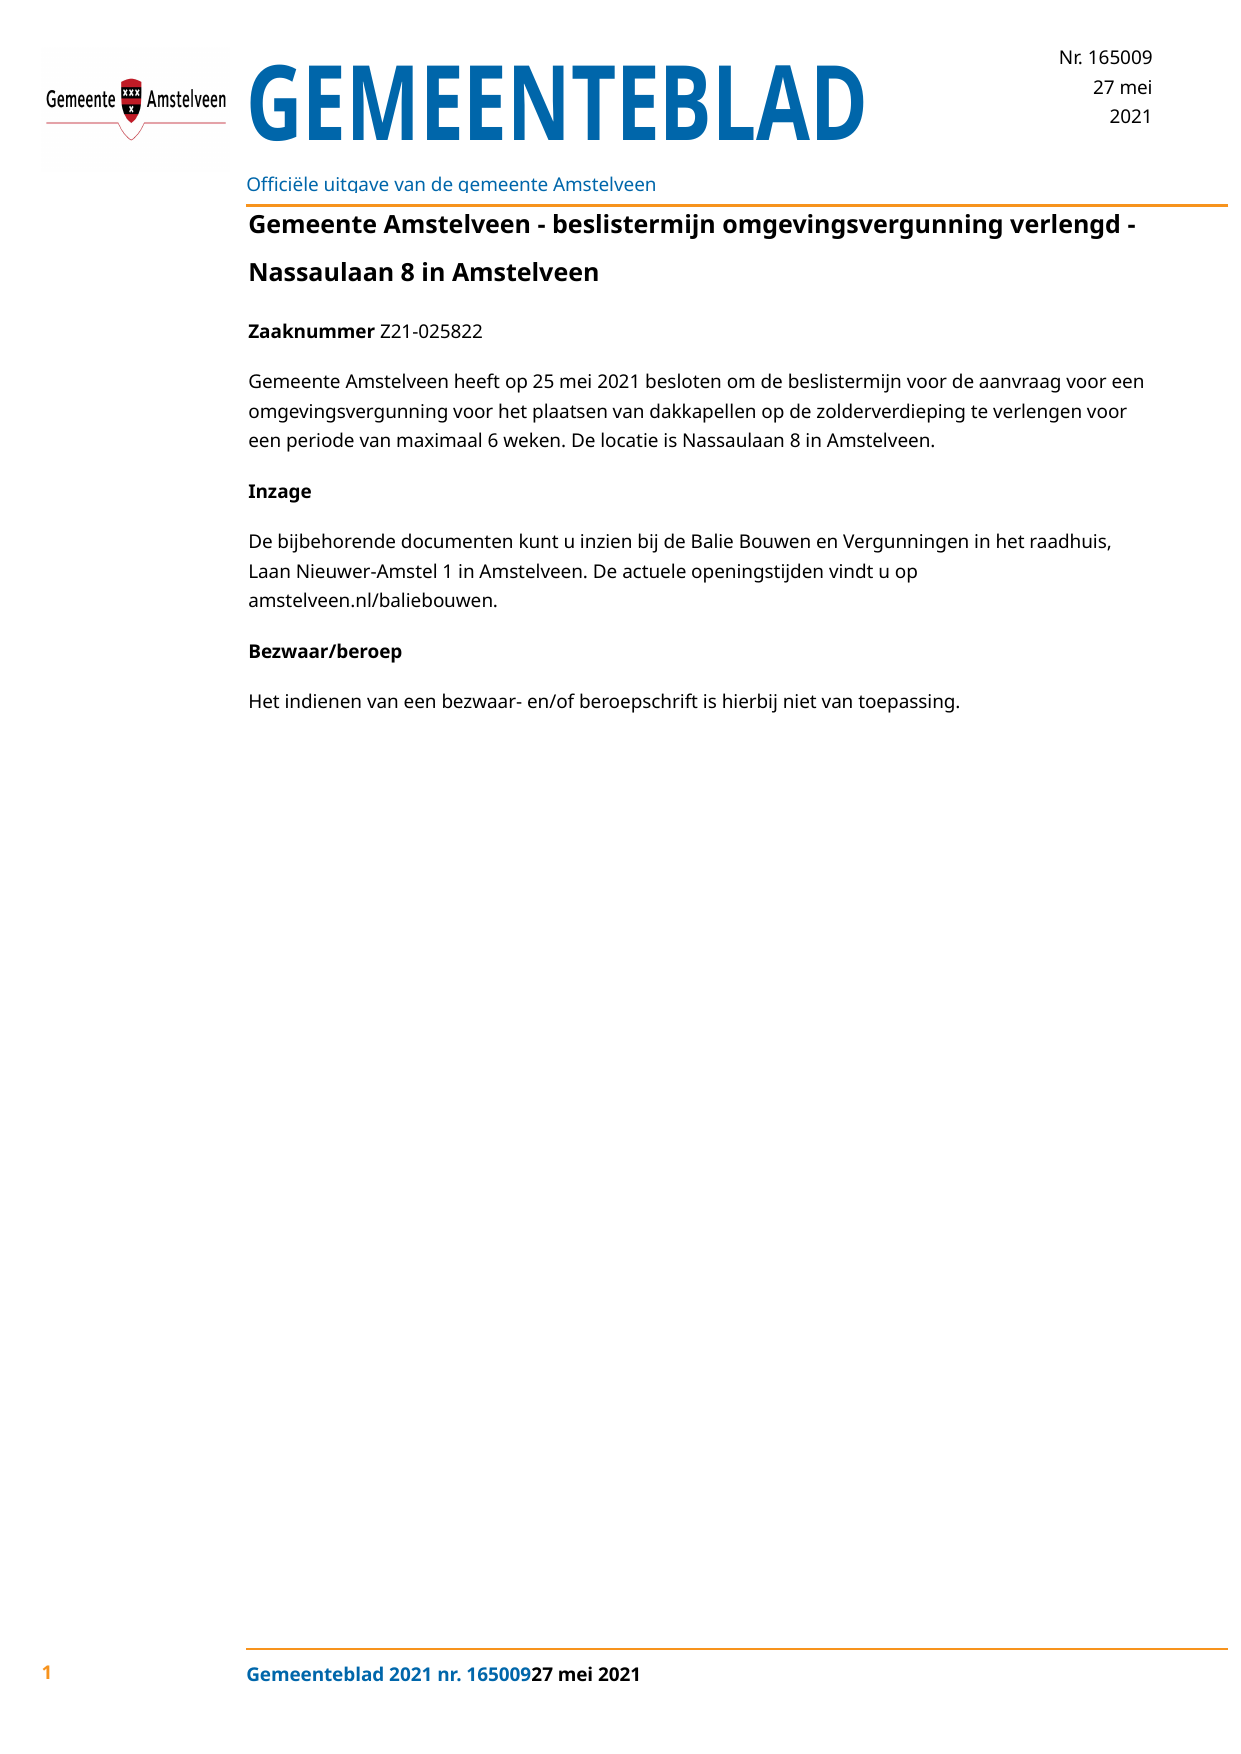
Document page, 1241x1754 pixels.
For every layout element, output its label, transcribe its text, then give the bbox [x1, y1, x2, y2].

text Bezwaar/beroep [248, 638, 1152, 664]
text Inzage [248, 478, 1152, 504]
text Het indienen van een bezwaar- en/of beroepschrift is hierbij niet van toepassing. [248, 688, 1152, 714]
picture [41, 47, 231, 172]
text Gemeente Amstelveen heeft op 25 mei 2021 besloten om de beslistermijn voor de aanvraag voor een omgevingsvergunning voor het plaatsen van dakkapellen op de zolderverdieping te verlengen voor een periode van maximaal 6 weken. De locatie is Nassaulaan 8 in Amstelveen. [248, 368, 1152, 453]
text De bijbehorende documenten kunt u inzien bij de Balie Bouwen en Vergunningen in het raadhuis, Laan Nieuwer-Amstel 1 in Amstelveen. De actuele openingstijden vindt u op amstelveen.nl/baliebouwen. [248, 528, 1152, 613]
text Zaaknummer Z21-025822 [248, 318, 1152, 344]
text Gemeente Amstelveen - beslistermijn omgevingsvergunning verlengd - Nassaulaan 8 in Amstelveen [248, 207, 1152, 288]
